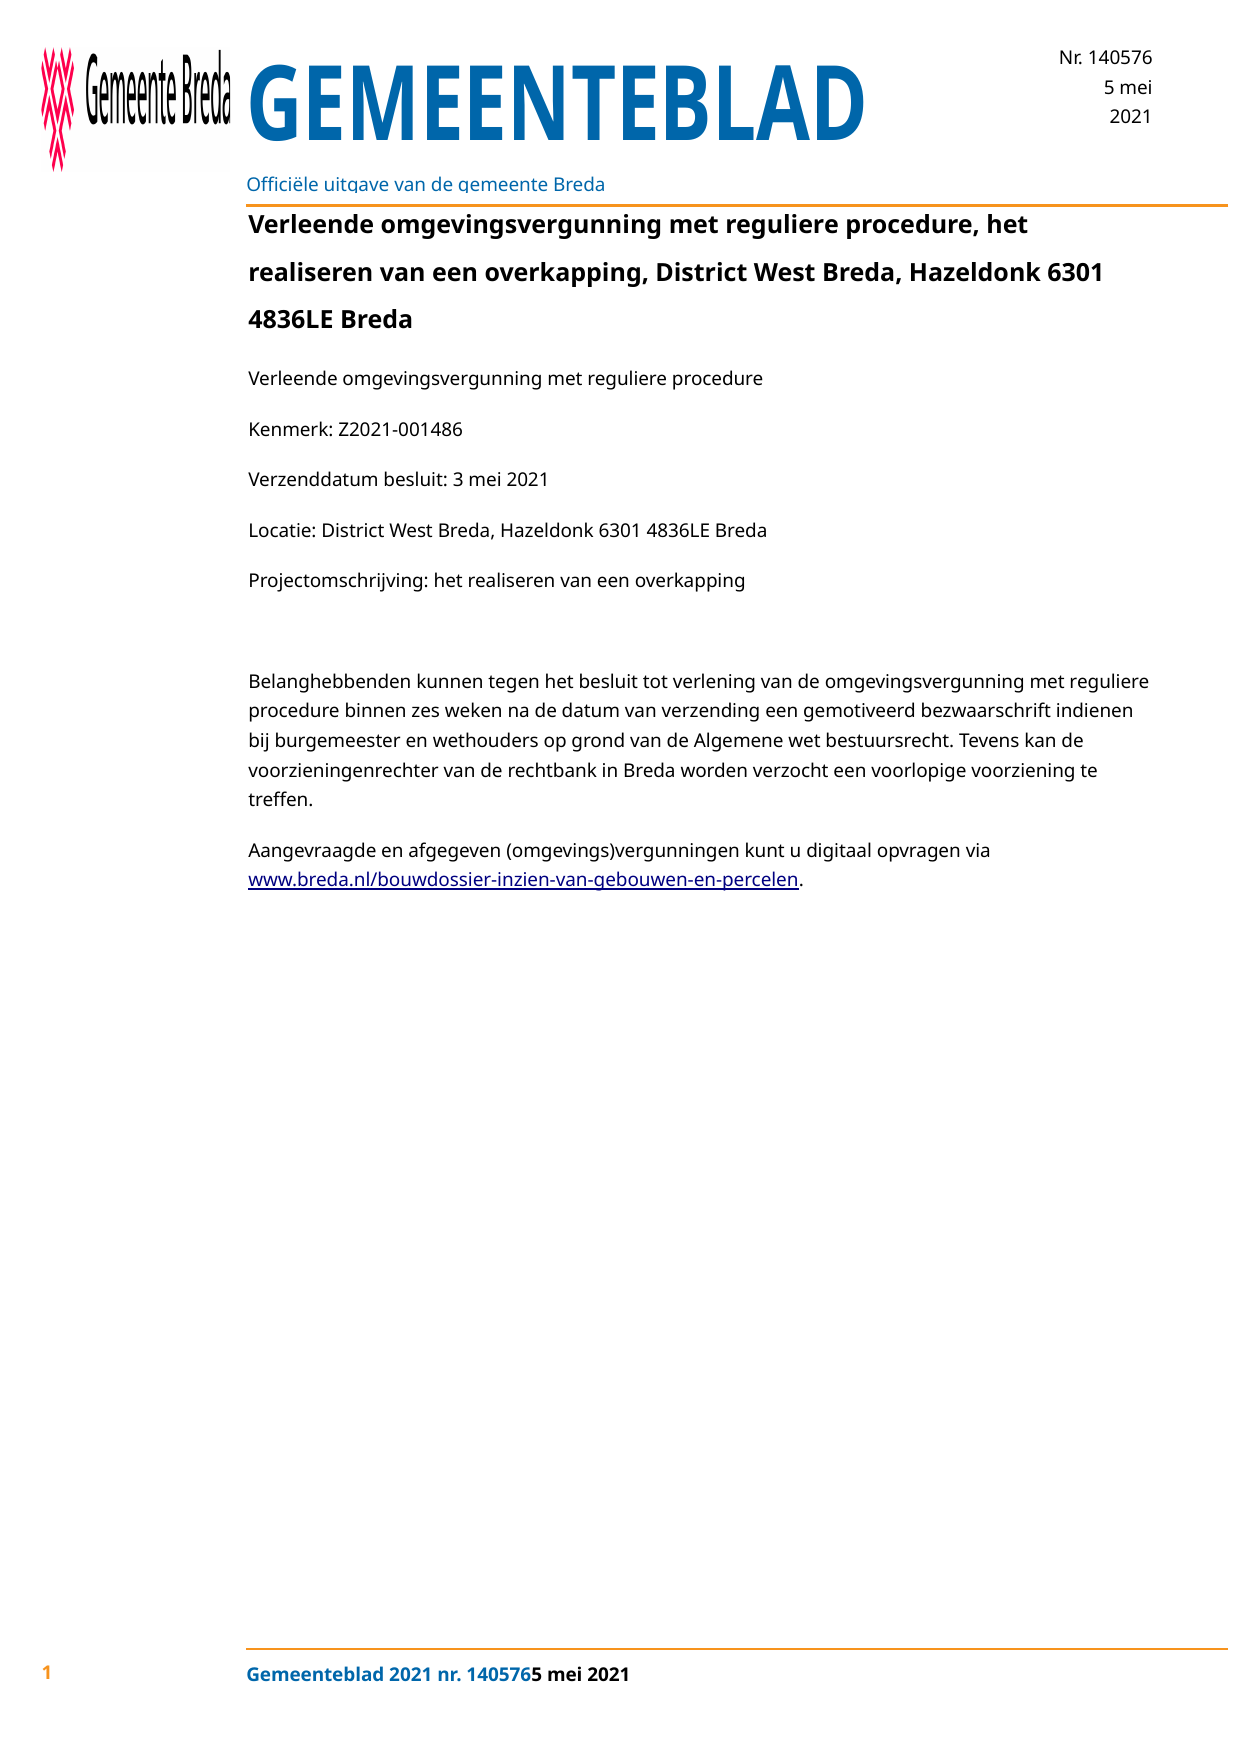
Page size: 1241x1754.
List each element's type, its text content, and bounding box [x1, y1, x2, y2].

text Belanghebbenden kunnen tegen het besluit tot verlening van de omgevingsvergunning met reguliere procedure binnen zes weken na de datum van verzending een gemotiveerd bezwaarschrift indienen bij burgemeester en wethouders op grond van de Algemene wet bestuursrecht. Tevens kan de voorzieningenrechter van de rechtbank in Breda worden verzocht een voorlopige voorziening te treffen. [248, 668, 1152, 812]
text Kenmerk: Z2021-001486 [248, 416, 1152, 442]
picture [41, 47, 231, 172]
text Aangevraagde en afgegeven (omgevings)vergunningen kunt u digitaal opvragen via www.breda.nl/bouwdossier-inzien-van-gebouwen-en-percelen. [248, 837, 1152, 892]
text Locatie: District West Breda, Hazeldonk 6301 4836LE Breda [248, 517, 1152, 542]
text Verleende omgevingsvergunning met reguliere procedure [248, 366, 1152, 391]
text Verzenddatum besluit: 3 mei 2021 [248, 466, 1152, 492]
text Verleende omgevingsvergunning met reguliere procedure, het realiseren van een overkapping, District West Breda, Hazeldonk 6301 4836LE Breda [248, 207, 1152, 336]
text Projectomschrijving: het realiseren van een overkapping [248, 567, 1152, 593]
